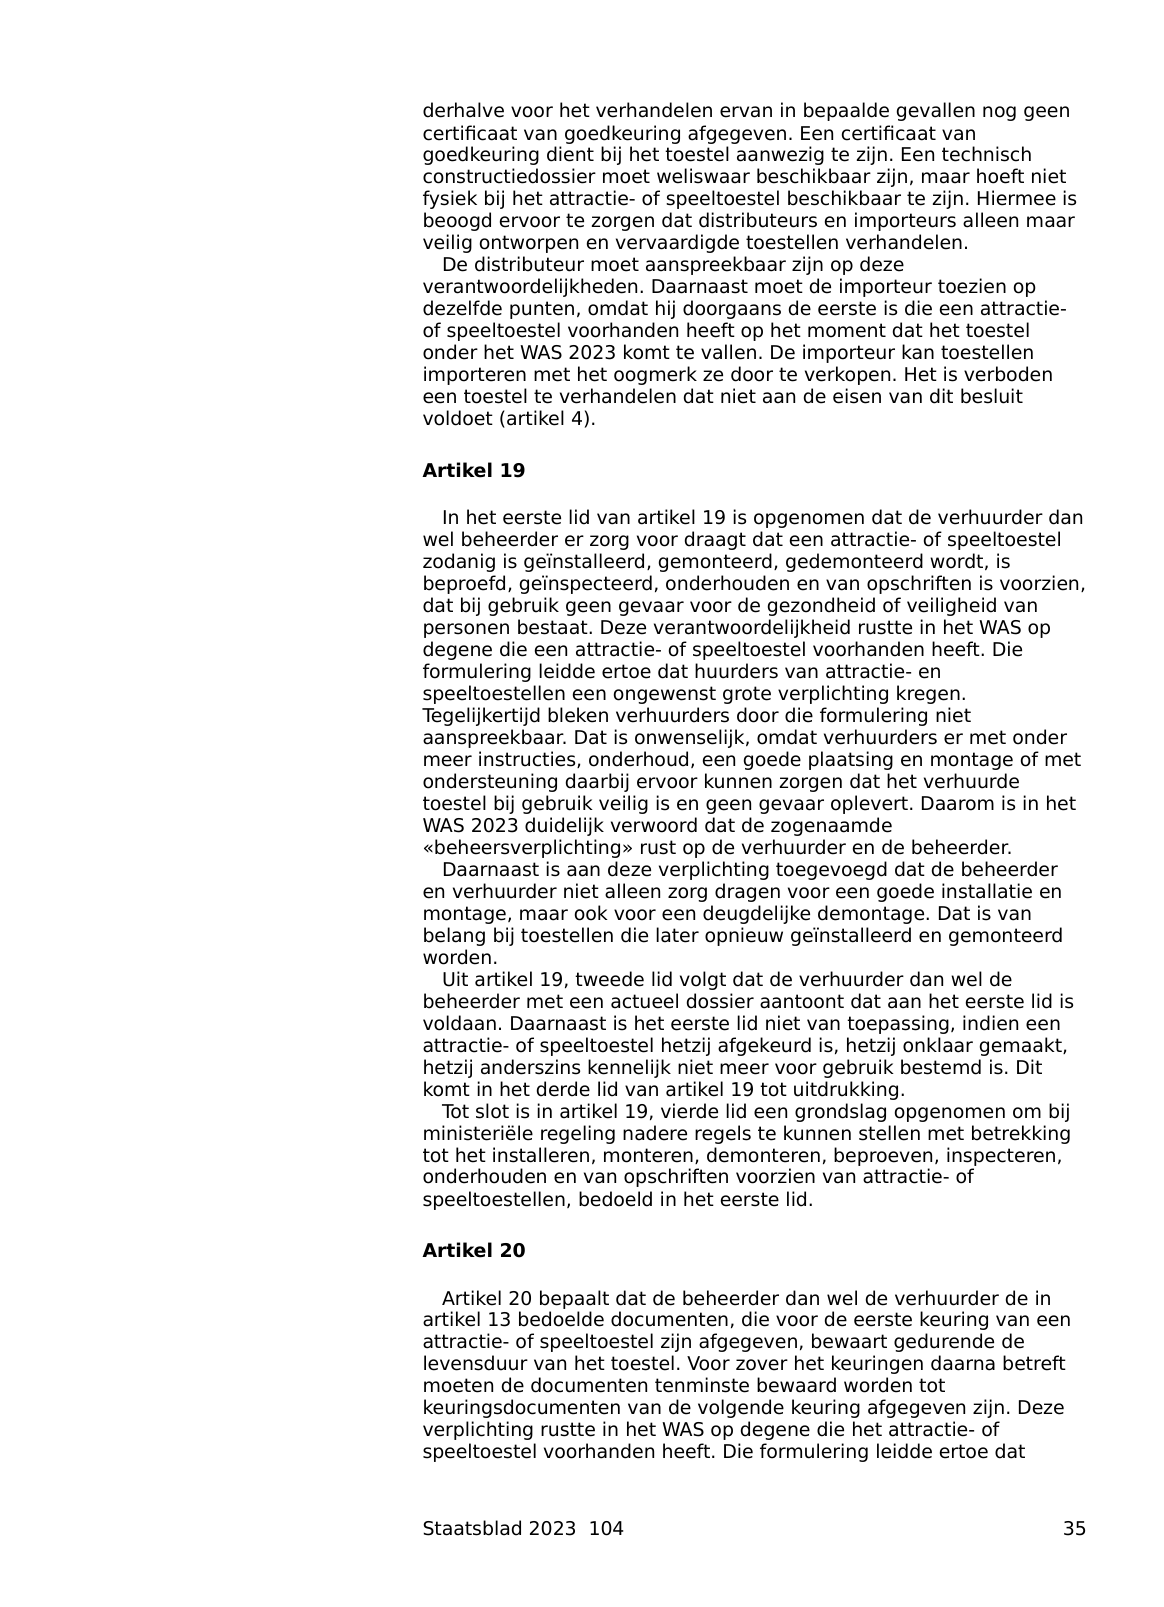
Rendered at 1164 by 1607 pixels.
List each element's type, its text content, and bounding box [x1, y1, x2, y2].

text Tot slot is in artikel 19, vierde lid een grondslag opgenomen om bij ministeriële regeling nadere regels te kunnen stellen met betrekking tot het installeren, monteren, demonteren, beproeven, inspecteren, onderhouden en van opschriften voorzien van attractie- of speeltoestellen, bedoeld in het eerste lid. [422, 1101, 1087, 1210]
subtitle Artikel 19 [422, 460, 1087, 482]
text In het eerste lid van artikel 19 is opgenomen dat de verhuurder dan wel beheerder er zorg voor draagt dat een attractie- of speeltoestel zodanig is geïnstalleerd, gemonteerd, gedemonteerd wordt, is beproefd, geïnspecteerd, onderhouden en van opschriften is voorzien, dat bij gebruik geen gevaar voor de gezondheid of veiligheid van personen bestaat. Deze verantwoordelijkheid rustte in het WAS op degene die een attractie- of speeltoestel voorhanden heeft. Die formulering leidde ertoe dat huurders van attractie- en speeltoestellen een ongewenst grote verplichting kregen. Tegelijkertijd bleken verhuurders door die formulering niet aanspreekbaar. Dat is onwenselijk, omdat verhuurders er met onder meer instructies, onderhoud, een goede plaatsing en montage of met ondersteuning daarbij ervoor kunnen zorgen dat het verhuurde toestel bij gebruik veilig is en geen gevaar oplevert. Daarom is in het WAS 2023 duidelijk verwoord dat de zogenaamde «beheersverplichting» rust op de verhuurder en de beheerder. [422, 507, 1087, 859]
text Uit artikel 19, tweede lid volgt dat de verhuurder dan wel de beheerder met een actueel dossier aantoont dat aan het eerste lid is voldaan. Daarnaast is het eerste lid niet van toepassing, indien een attractie- of speeltoestel hetzij afgekeurd is, hetzij onklaar gemaakt, hetzij anderszins kennelijk niet meer voor gebruik bestemd is. Dit komt in het derde lid van artikel 19 tot uitdrukking. [422, 969, 1087, 1101]
text derhalve voor het verhandelen ervan in bepaalde gevallen nog geen certificaat van goedkeuring afgegeven. Een certificaat van goedkeuring dient bij het toestel aanwezig te zijn. Een technisch constructiedossier moet weliswaar beschikbaar zijn, maar hoeft niet fysiek bij het attractie- of speeltoestel beschikbaar te zijn. Hiermee is beoogd ervoor te zorgen dat distributeurs en importeurs alleen maar veilig ontworpen en vervaardigde toestellen verhandelen. [422, 100, 1087, 254]
text De distributeur moet aanspreekbaar zijn op deze verantwoordelijkheden. Daarnaast moet de importeur toezien op dezelfde punten, omdat hij doorgaans de eerste is die een attractie- of speeltoestel voorhanden heeft op het moment dat het toestel onder het WAS 2023 komt te vallen. De importeur kan toestellen importeren met het oogmerk ze door te verkopen. Het is verboden een toestel te verhandelen dat niet aan de eisen van dit besluit voldoet (artikel 4). [422, 254, 1087, 430]
subtitle Artikel 20 [422, 1240, 1087, 1262]
text Artikel 20 bepaalt dat de beheerder dan wel de verhuurder de in artikel 13 bedoelde documenten, die voor de eerste keuring van een attractie- of speeltoestel zijn afgegeven, bewaart gedurende de levensduur van het toestel. Voor zover het keuringen daarna betreft moeten de documenten tenminste bewaard worden tot keuringsdocumenten van de volgende keuring afgegeven zijn. Deze verplichting rustte in het WAS op degene die het attractie- of speeltoestel voorhanden heeft. Die formulering leidde ertoe dat [422, 1287, 1087, 1463]
text Daarnaast is aan deze verplichting toegevoegd dat de beheerder en verhuurder niet alleen zorg dragen voor een goede installatie en montage, maar ook voor een deugdelijke demontage. Dat is van belang bij toestellen die later opnieuw geïnstalleerd en gemonteerd worden. [422, 859, 1087, 969]
